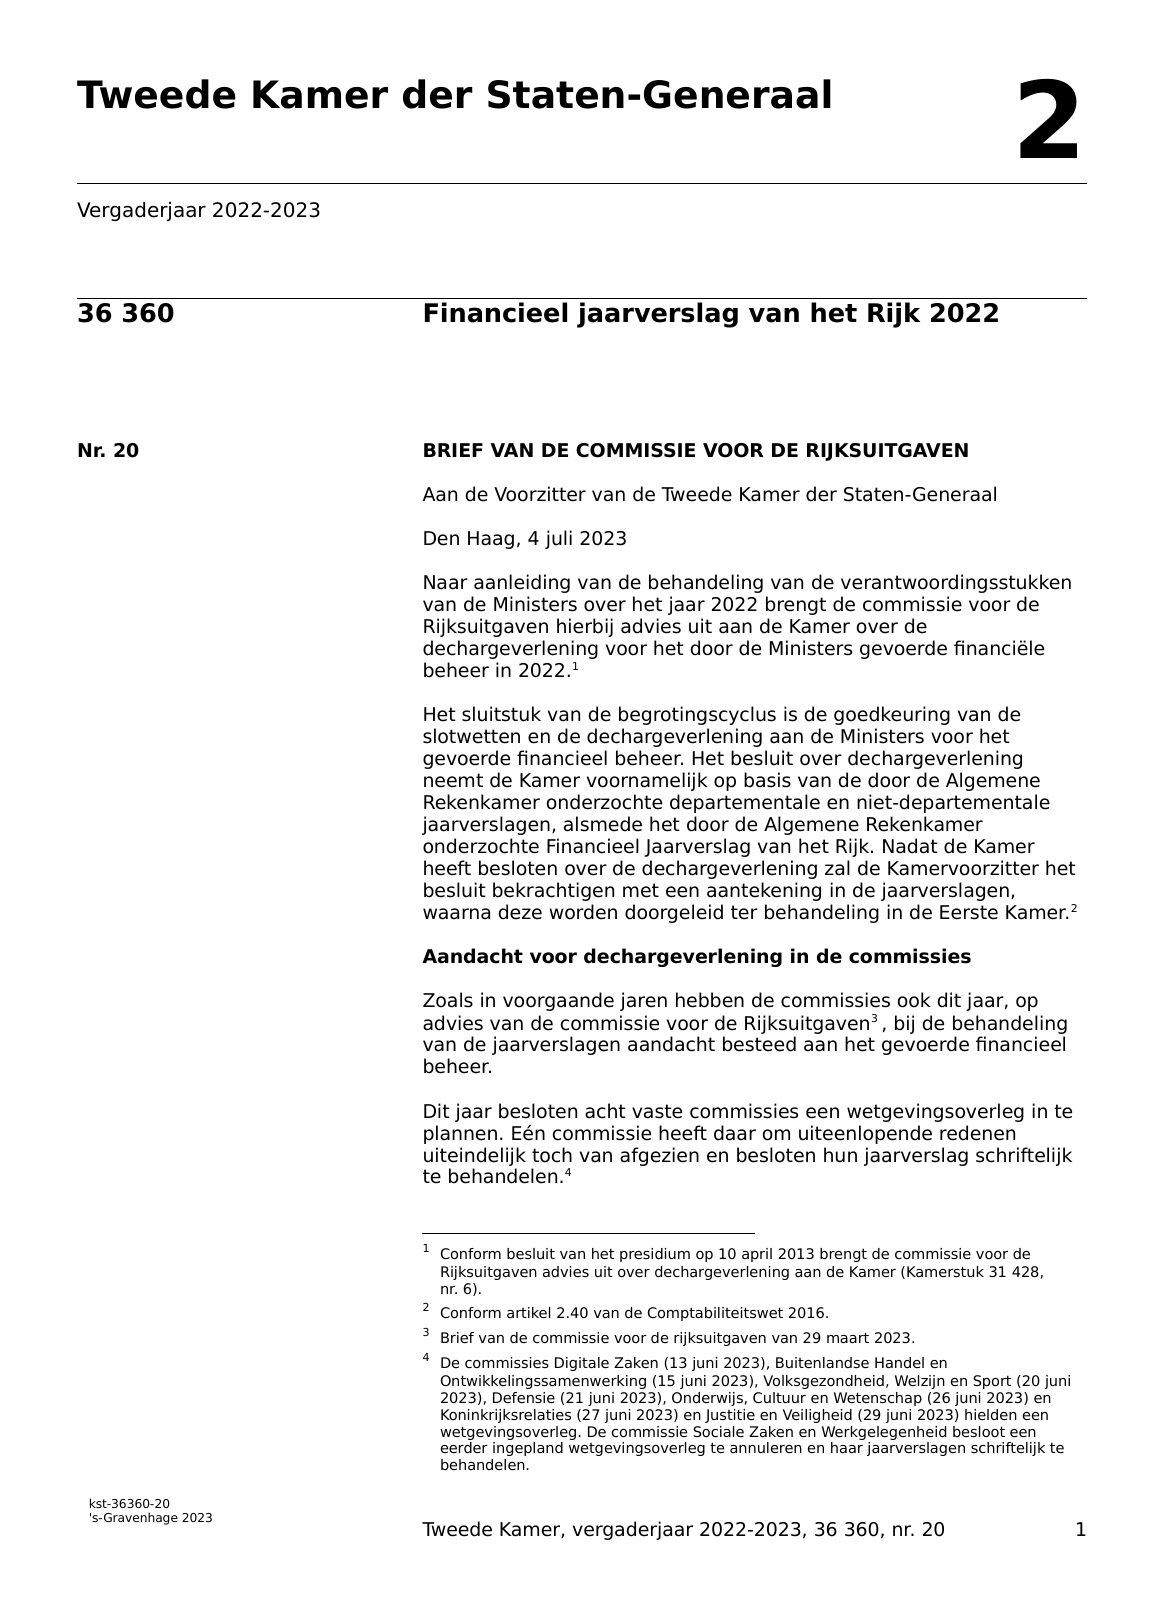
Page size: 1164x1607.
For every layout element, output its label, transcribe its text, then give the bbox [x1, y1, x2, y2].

text 's-Gravenhage 2023 [88, 1511, 323, 1525]
subtitle Nr. 20 BRIEF VAN DE COMMISSIE VOOR DE RIJKSUITGAVEN [77, 440, 1087, 462]
text Conform artikel 2.40 van de Comptabiliteitswet 2016. [422, 1301, 1087, 1323]
text Aan de Voorzitter van de Tweede Kamer der Staten-Generaal [422, 484, 1087, 506]
text Brief van de commissie voor de rijksuitgaven van 29 maart 2023. [422, 1326, 1087, 1348]
table_header Tweede Kamer der Staten-Generaal [77, 59, 886, 183]
table_header 2 [886, 59, 1087, 183]
table_cell Vergaderjaar 2022-2023 [77, 184, 1087, 298]
text Den Haag, 4 juli 2023 [422, 528, 1087, 550]
subtitle 36 360 Financieel jaarverslag van het Rijk 2022 [77, 299, 1087, 329]
text De commissies Digitale Zaken (13 juni 2023), Buitenlandse Handel en Ontwikkelingssamenwerking (15 juni 2023), Volksgezondheid, Welzijn en Sport (20 juni 2023), Defensie (21 juni 2023), Onderwijs, Cultuur en Wetenschap (26 juni 2023) en Koninkrijksrelaties (27 juni 2023) en Justitie en Veiligheid (29 juni 2023) hielden een wetgevingsoverleg. De commissie Sociale Zaken en Werkgelegenheid besloot een eerder ingepland wetgevingsoverleg te annuleren en haar jaarverslagen schriftelijk te behandelen. [422, 1351, 1087, 1474]
text Dit jaar besloten acht vaste commissies een wetgevingsoverleg in te plannen. Eén commissie heeft daar om uiteenlopende redenen uiteindelijk toch van afgezien en besloten hun jaarverslag schriftelijk te behandelen. [422, 1101, 1087, 1188]
subtitle Aandacht voor dechargeverlening in de commissies [422, 946, 1087, 968]
text Conform besluit van het presidium op 10 april 2013 brengt de commissie voor de Rijksuitgaven advies uit over dechargeverlening aan de Kamer (Kamerstuk 31 428, nr. 6). [422, 1242, 1087, 1298]
text kst-36360-20 [88, 1497, 323, 1511]
text Zoals in voorgaande jaren hebben de commissies ook dit jaar, op advies van de commissie voor de Rijksuitgaven, bij de behandeling van de jaarverslagen aandacht besteed aan het gevoerde financieel beheer. [422, 990, 1087, 1078]
text Naar aanleiding van de behandeling van de verantwoordingsstukken van de Ministers over het jaar 2022 brengt de commissie voor de Rijksuitgaven hierbij advies uit aan de Kamer over de dechargeverlening voor het door de Ministers gevoerde financiële beheer in 2022. [422, 572, 1087, 682]
text Het sluitstuk van de begrotingscyclus is de goedkeuring van de slotwetten en de dechargeverlening aan de Ministers voor het gevoerde financieel beheer. Het besluit over dechargeverlening neemt de Kamer voornamelijk op basis van de door de Algemene Rekenkamer onderzochte departementale en niet-departementale jaarverslagen, alsmede het door de Algemene Rekenkamer onderzochte Financieel Jaarverslag van het Rijk. Nadat de Kamer heeft besloten over de dechargeverlening zal de Kamervoorzitter het besluit bekrachtigen met een aantekening in de jaarverslagen, waarna deze worden doorgeleid ter behandeling in de Eerste Kamer. [422, 704, 1087, 924]
